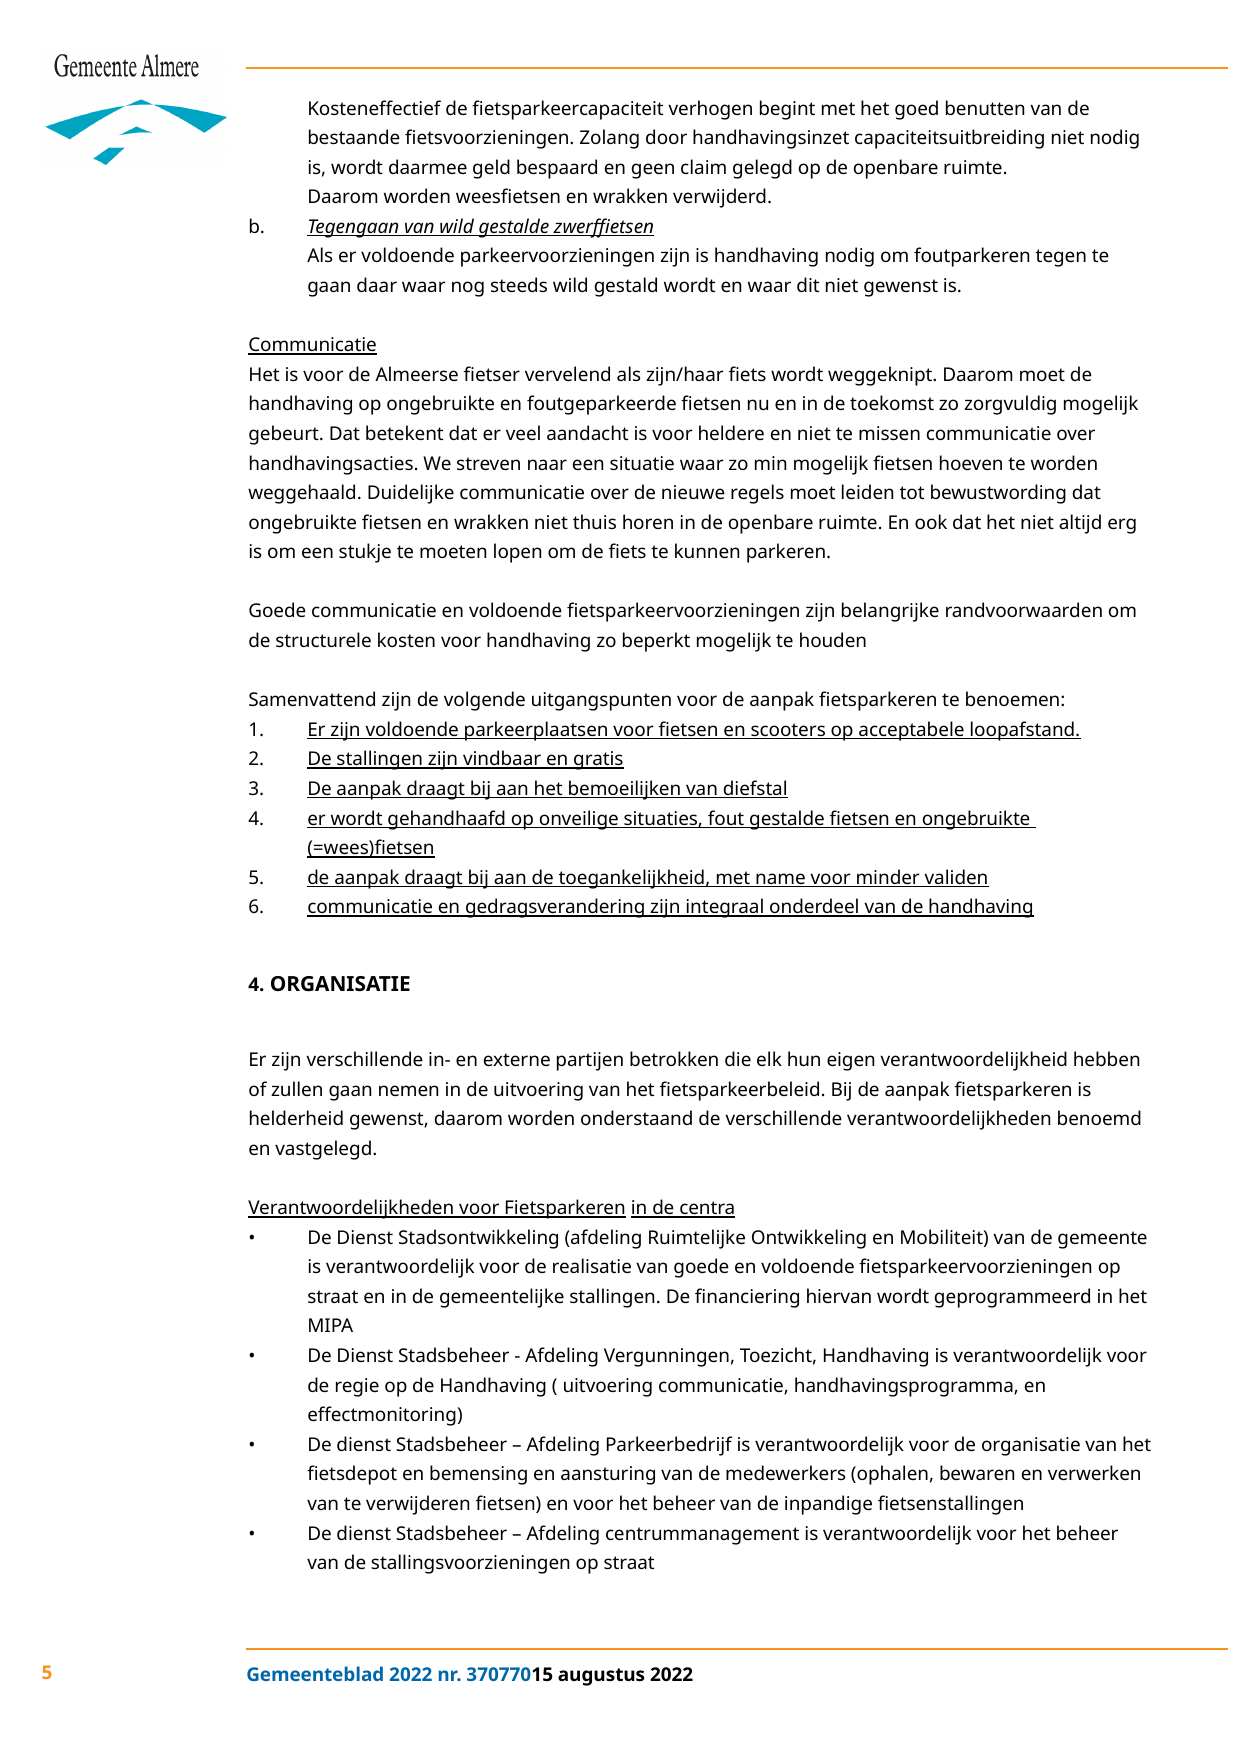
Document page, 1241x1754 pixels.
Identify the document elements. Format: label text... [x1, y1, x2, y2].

list Daarom worden weesfietsen en wrakken verwijderd. [248, 183, 1152, 209]
text Communicatie [248, 331, 1152, 357]
list De Dienst Stadsontwikkeling (afdeling Ruimtelijke Ontwikkeling en Mobiliteit) van de gemeente is verantwoordelijk voor de realisatie van goede en voldoende fietsparkeervoorzieningen op straat en in de gemeentelijke stallingen. De financiering hiervan wordt geprogrammeerd in het MIPA [248, 1224, 1152, 1338]
list De aanpak draagt bij aan het bemoeilijken van diefstal [248, 775, 1152, 801]
list communicatie en gedragsverandering zijn integraal onderdeel van de handhaving [248, 893, 1152, 919]
list De dienst Stadsbeheer – Afdeling centrummanagement is verantwoordelijk voor het beheer van de stallingsvoorzieningen op straat [248, 1520, 1152, 1575]
list er wordt gehandhaafd op onveilige situaties, fout gestalde fietsen en ongebruikte (=wees)fietsen [248, 805, 1152, 860]
text Verantwoordelijkheden voor Fietsparkeren in de centra [248, 1194, 1152, 1220]
text Samenvattend zijn de volgende uitgangspunten voor de aanpak fietsparkeren te benoemen: [248, 686, 1152, 712]
list Kosteneffectief de fietsparkeercapaciteit verhogen begint met het goed benutten van de bestaande fietsvoorzieningen. Zolang door handhavingsinzet capaciteitsuitbreiding niet nodig is, wordt daarmee geld bespaard en geen claim gelegd op de openbare ruimte. [248, 95, 1152, 180]
list De stallingen zijn vindbaar en gratis [248, 746, 1152, 771]
list De dienst Stadsbeheer – Afdeling Parkeerbedrijf is verantwoordelijk voor de organisatie van het fietsdepot en bemensing en aansturing van de medewerkers (ophalen, bewaren en verwerken van te verwijderen fietsen) en voor het beheer van de inpandige fietsenstallingen [248, 1431, 1152, 1516]
list Er zijn voldoende parkeerplaatsen voor fietsen en scooters op acceptabele loopafstand. [248, 716, 1152, 742]
text Goede communicatie en voldoende fietsparkeervoorzieningen zijn belangrijke randvoorwaarden om de structurele kosten voor handhaving zo beperkt mogelijk te houden [248, 598, 1152, 653]
list de aanpak draagt bij aan de toegankelijkheid, met name voor minder validen [248, 864, 1152, 890]
text 4. ORGANISATIE [248, 969, 1152, 997]
list Tegengaan van wild gestalde zwerffietsen [248, 213, 1152, 239]
picture [41, 47, 231, 172]
text Het is voor de Almeerse fietser vervelend als zijn/haar fiets wordt weggeknipt. Daarom moet de handhaving op ongebruikte en foutgeparkeerde fietsen nu en in de toekomst zo zorgvuldig mogelijk gebeurt. Dat betekent dat er veel aandacht is voor heldere en niet te missen communicatie over handhavingsacties. We streven naar een situatie waar zo min mogelijk fietsen hoeven te worden weggehaald. Duidelijke communicatie over de nieuwe regels moet leiden tot bewustwording dat ongebruikte fietsen en wrakken niet thuis horen in de openbare ruimte. En ook dat het niet altijd erg is om een stukje te moeten lopen om de fiets te kunnen parkeren. [248, 361, 1152, 564]
text Er zijn verschillende in- en externe partijen betrokken die elk hun eigen verantwoordelijkheid hebben of zullen gaan nemen in de uitvoering van het fietsparkeerbeleid. Bij de aanpak fietsparkeren is helderheid gewenst, daarom worden onderstaand de verschillende verantwoordelijkheden benoemd en vastgelegd. [248, 1046, 1152, 1161]
list De Dienst Stadsbeheer - Afdeling Vergunningen, Toezicht, Handhaving is verantwoordelijk voor de regie op de Handhaving ( uitvoering communicatie, handhavingsprogramma, en effectmonitoring) [248, 1342, 1152, 1427]
list Als er voldoende parkeervoorzieningen zijn is handhaving nodig om foutparkeren tegen te gaan daar waar nog steeds wild gestald wordt en waar dit niet gewenst is. [248, 243, 1152, 298]
